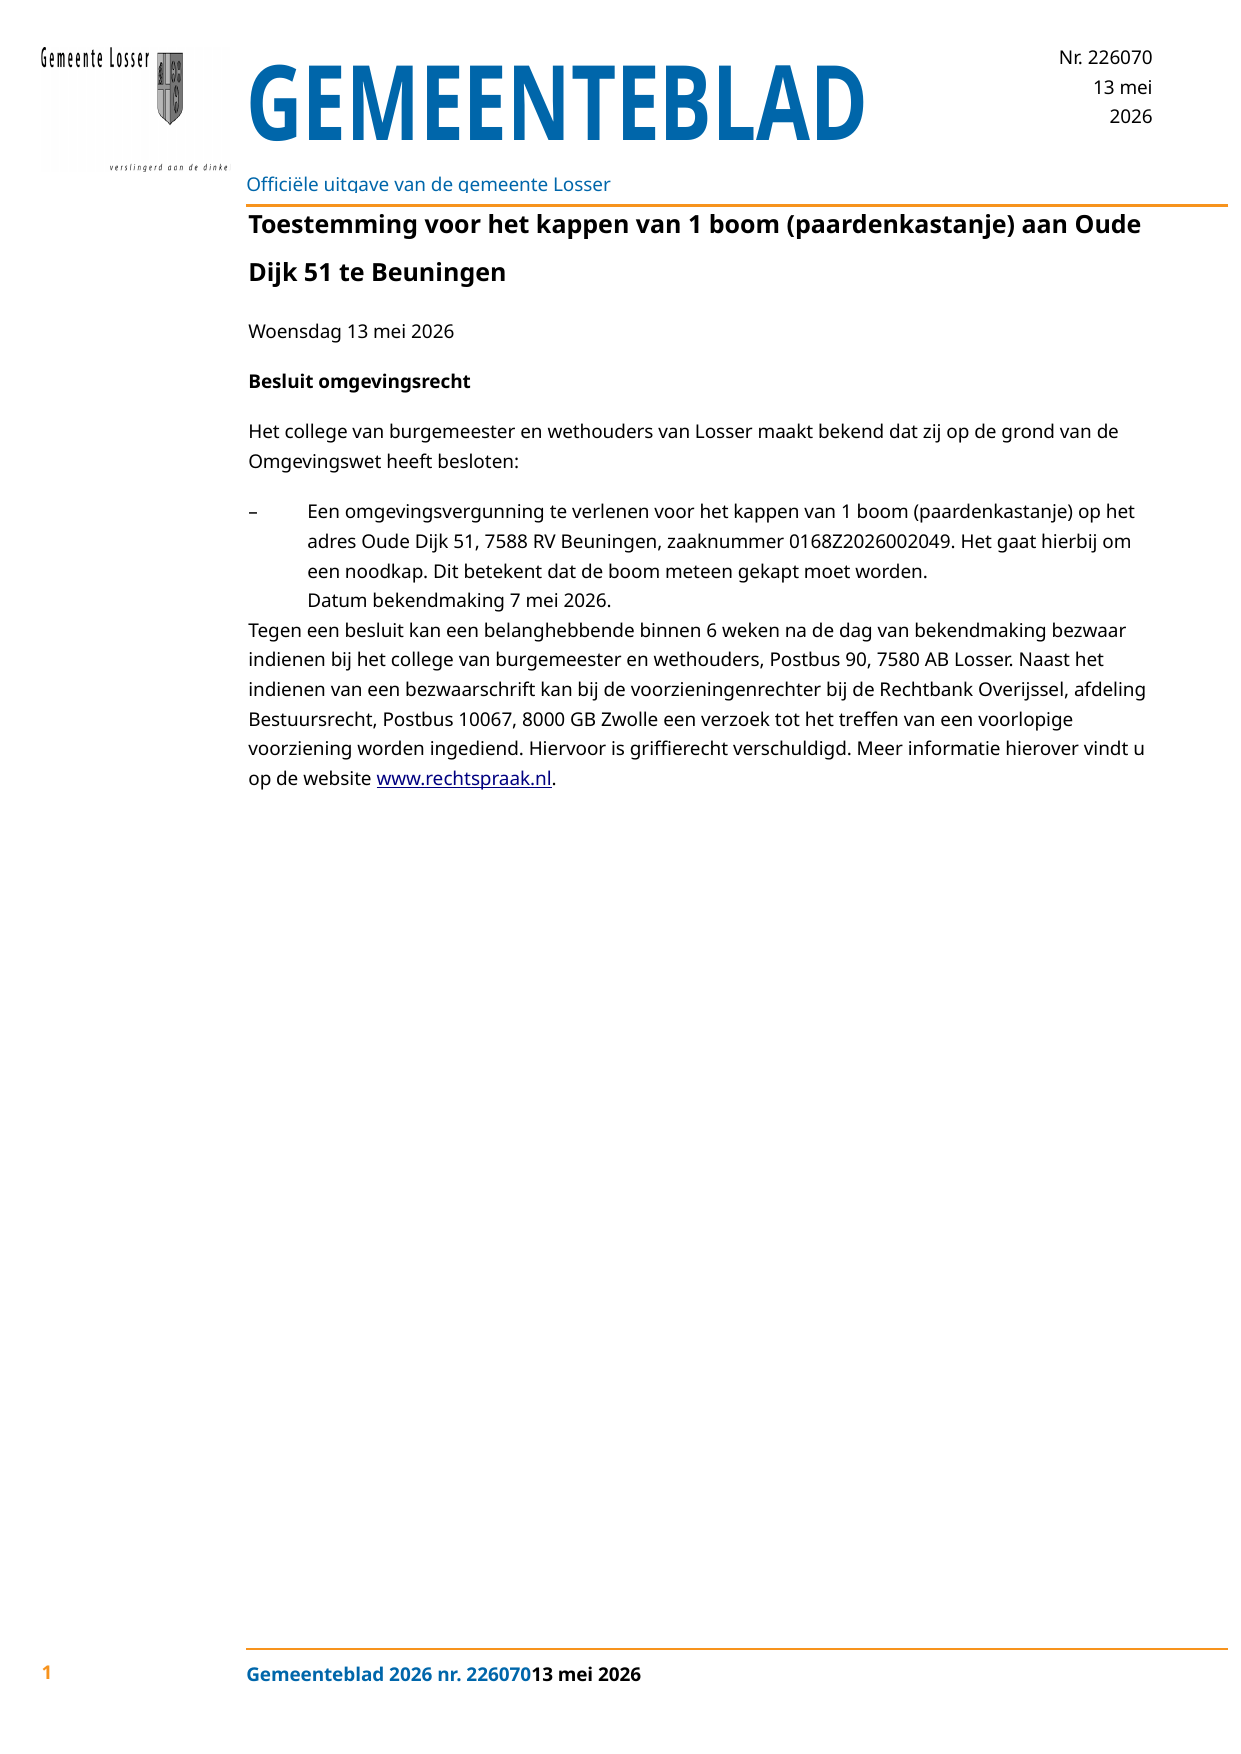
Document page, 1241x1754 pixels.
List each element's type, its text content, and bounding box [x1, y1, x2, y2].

text Woensdag 13 mei 2026 [248, 318, 1152, 344]
text Besluit omgevingsrecht [248, 368, 1152, 394]
text Tegen een besluit kan een belanghebbende binnen 6 weken na de dag van bekendmaking bezwaar indienen bij het college van burgemeester en wethouders, Postbus 90, 7580 AB Losser. Naast het indienen van een bezwaarschrift kan bij de voorzieningenrechter bij de Rechtbank Overijssel, afdeling Bestuursrecht, Postbus 10067, 8000 GB Zwolle een verzoek tot het treffen van een voorlopige voorziening worden ingediend. Hiervoor is griffierecht verschuldigd. Meer informatie hierover vindt u op de website www.rechtspraak.nl. [248, 617, 1152, 791]
list Een omgevingsvergunning te verlenen voor het kappen van 1 boom (paardenkastanje) op het adres Oude Dijk 51, 7588 RV Beuningen, zaaknummer 0168Z2026002049. Het gaat hierbij om een noodkap. Dit betekent dat de boom meteen gekapt moet worden. [248, 499, 1152, 584]
text Het college van burgemeester en wethouders van Losser maakt bekend dat zij op de grond van de Omgevingswet heeft besloten: [248, 419, 1152, 474]
list Datum bekendmaking 7 mei 2026. [248, 587, 1152, 613]
text Toestemming voor het kappen van 1 boom (paardenkastanje) aan Oude Dijk 51 te Beuningen [248, 207, 1152, 288]
picture [41, 47, 231, 172]
